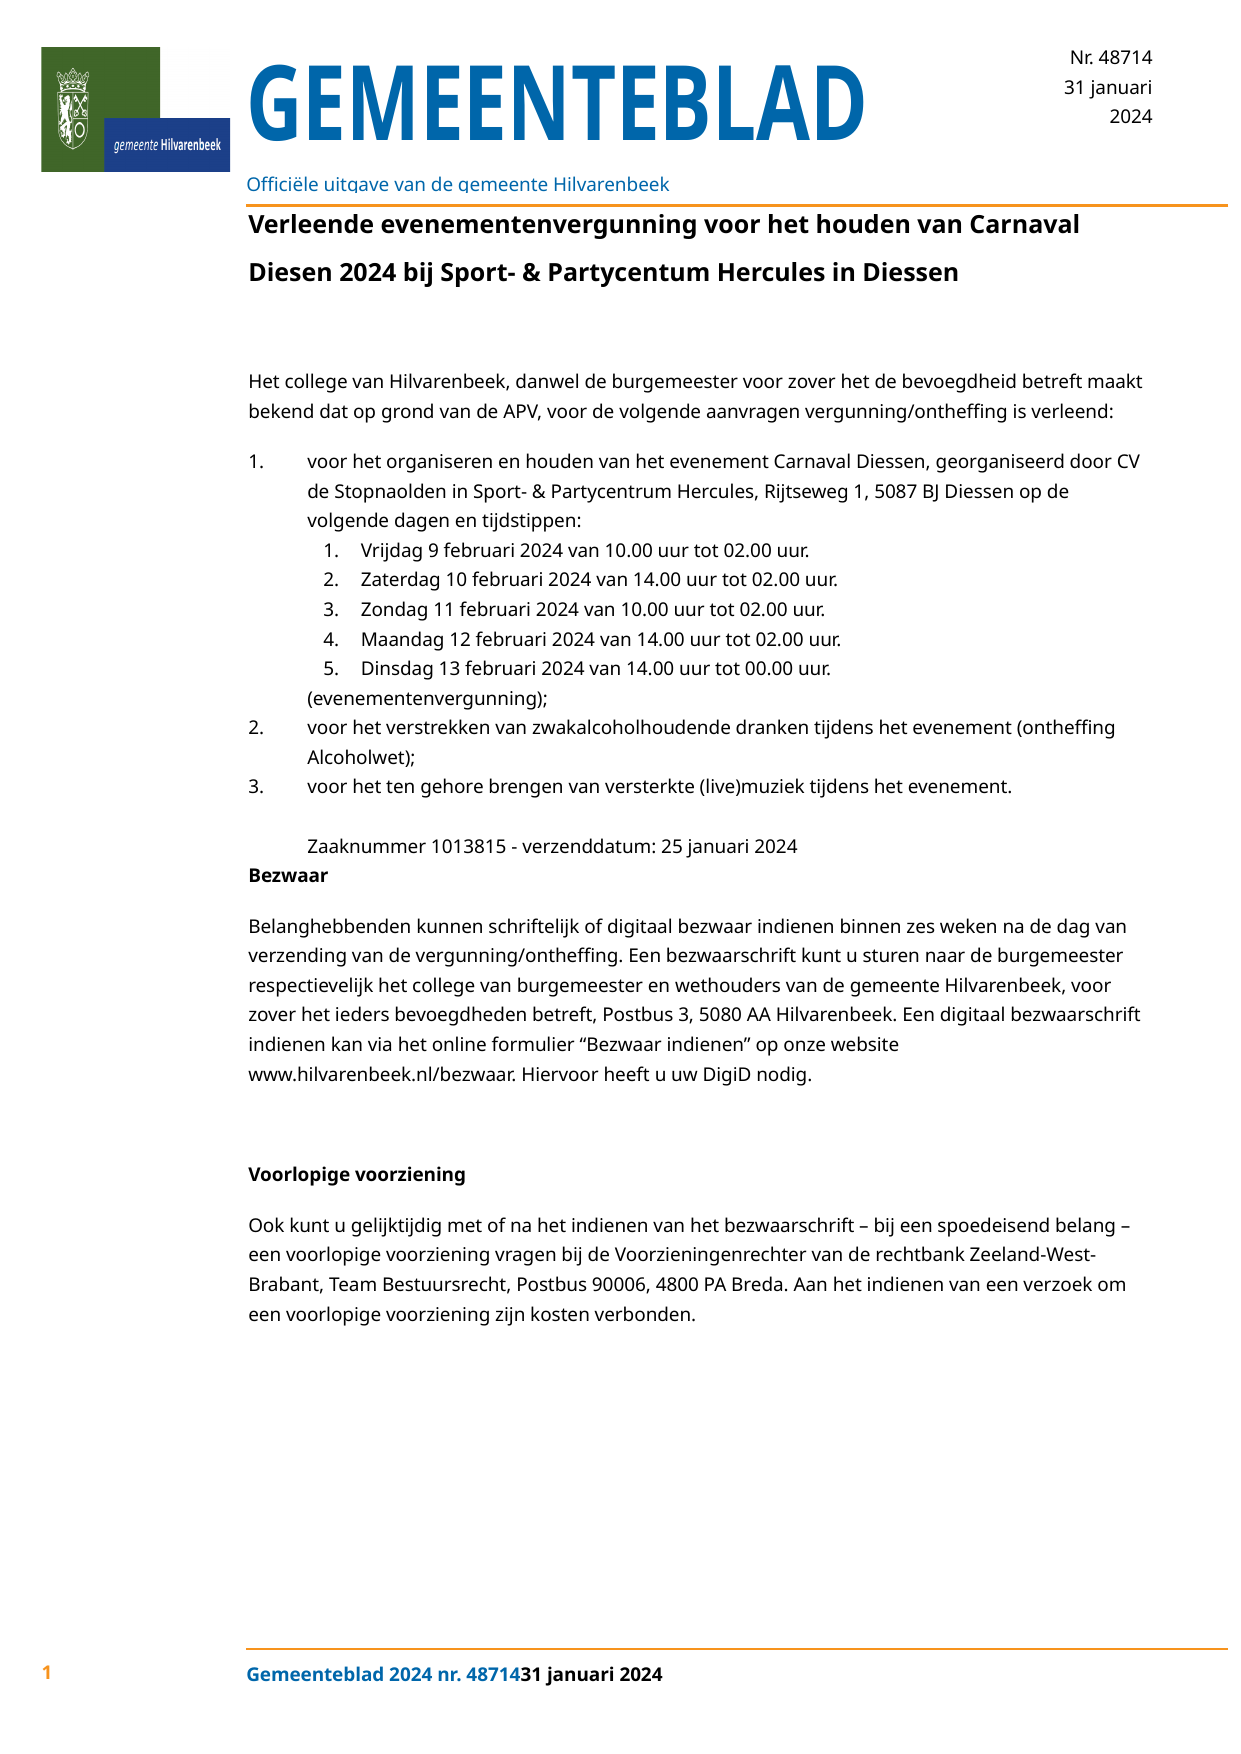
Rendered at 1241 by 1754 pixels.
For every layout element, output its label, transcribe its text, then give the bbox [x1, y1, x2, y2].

text Belanghebbenden kunnen schriftelijk of digitaal bezwaar indienen binnen zes weken na de dag van verzending van de vergunning/ontheffing. Een bezwaarschrift kunt u sturen naar de burgemeester respectievelijk het college van burgemeester en wethouders van de gemeente Hilvarenbeek, voor zover het ieders bevoegdheden betreft, Postbus 3, 5080 AA Hilvarenbeek. Een digitaal bezwaarschrift indienen kan via het online formulier “Bezwaar indienen” op onze website www.hilvarenbeek.nl/bezwaar. Hiervoor heeft u uw DigiD nodig. [248, 913, 1152, 1087]
list (evenementenvergunning); [248, 685, 1152, 711]
list voor het organiseren en houden van het evenement Carnaval Diessen, georganiseerd door CV de Stopnaolden in Sport- & Partycentrum Hercules, Rijtseweg 1, 5087 BJ Diessen op de volgende dagen en tijdstippen: [248, 448, 1152, 533]
list voor het verstrekken van zwakalcoholhoudende dranken tijdens het evenement (ontheffing Alcoholwet); [248, 714, 1152, 770]
list Zaterdag 10 februari 2024 van 14.00 uur tot 02.00 uur. [323, 567, 1152, 592]
text Voorlopige voorziening [248, 1162, 1152, 1187]
text Ook kunt u gelijktijdig met of na het indienen van het bezwaarschrift – bij een spoedeisend belang – een voorlopige voorziening vragen bij de Voorzieningenrechter van de rechtbank Zeeland-West-Brabant, Team Bestuursrecht, Postbus 90006, 4800 PA Breda. Aan het indienen van een verzoek om een voorlopige voorziening zijn kosten verbonden. [248, 1212, 1152, 1327]
list voor het ten gehore brengen van versterkte (live)muziek tijdens het evenement. [248, 774, 1152, 799]
list Zondag 11 februari 2024 van 10.00 uur tot 02.00 uur. [323, 596, 1152, 622]
text Bezwaar [248, 862, 1152, 888]
text Het college van Hilvarenbeek, danwel de burgemeester voor zover het de bevoegdheid betreft maakt bekend dat op grond van de APV, voor de volgende aanvragen vergunning/ontheffing is verleend: [248, 368, 1152, 424]
list Zaaknummer 1013815 - verzenddatum: 25 januari 2024 [248, 833, 1152, 859]
list Vrijdag 9 februari 2024 van 10.00 uur tot 02.00 uur. [323, 537, 1152, 563]
picture [41, 47, 231, 172]
text Verleende evenementenvergunning voor het houden van Carnaval Diesen 2024 bij Sport- & Partycentum Hercules in Diessen [248, 207, 1152, 288]
list Dinsdag 13 februari 2024 van 14.00 uur tot 00.00 uur. [323, 655, 1152, 681]
list Maandag 12 februari 2024 van 14.00 uur tot 02.00 uur. [323, 626, 1152, 652]
